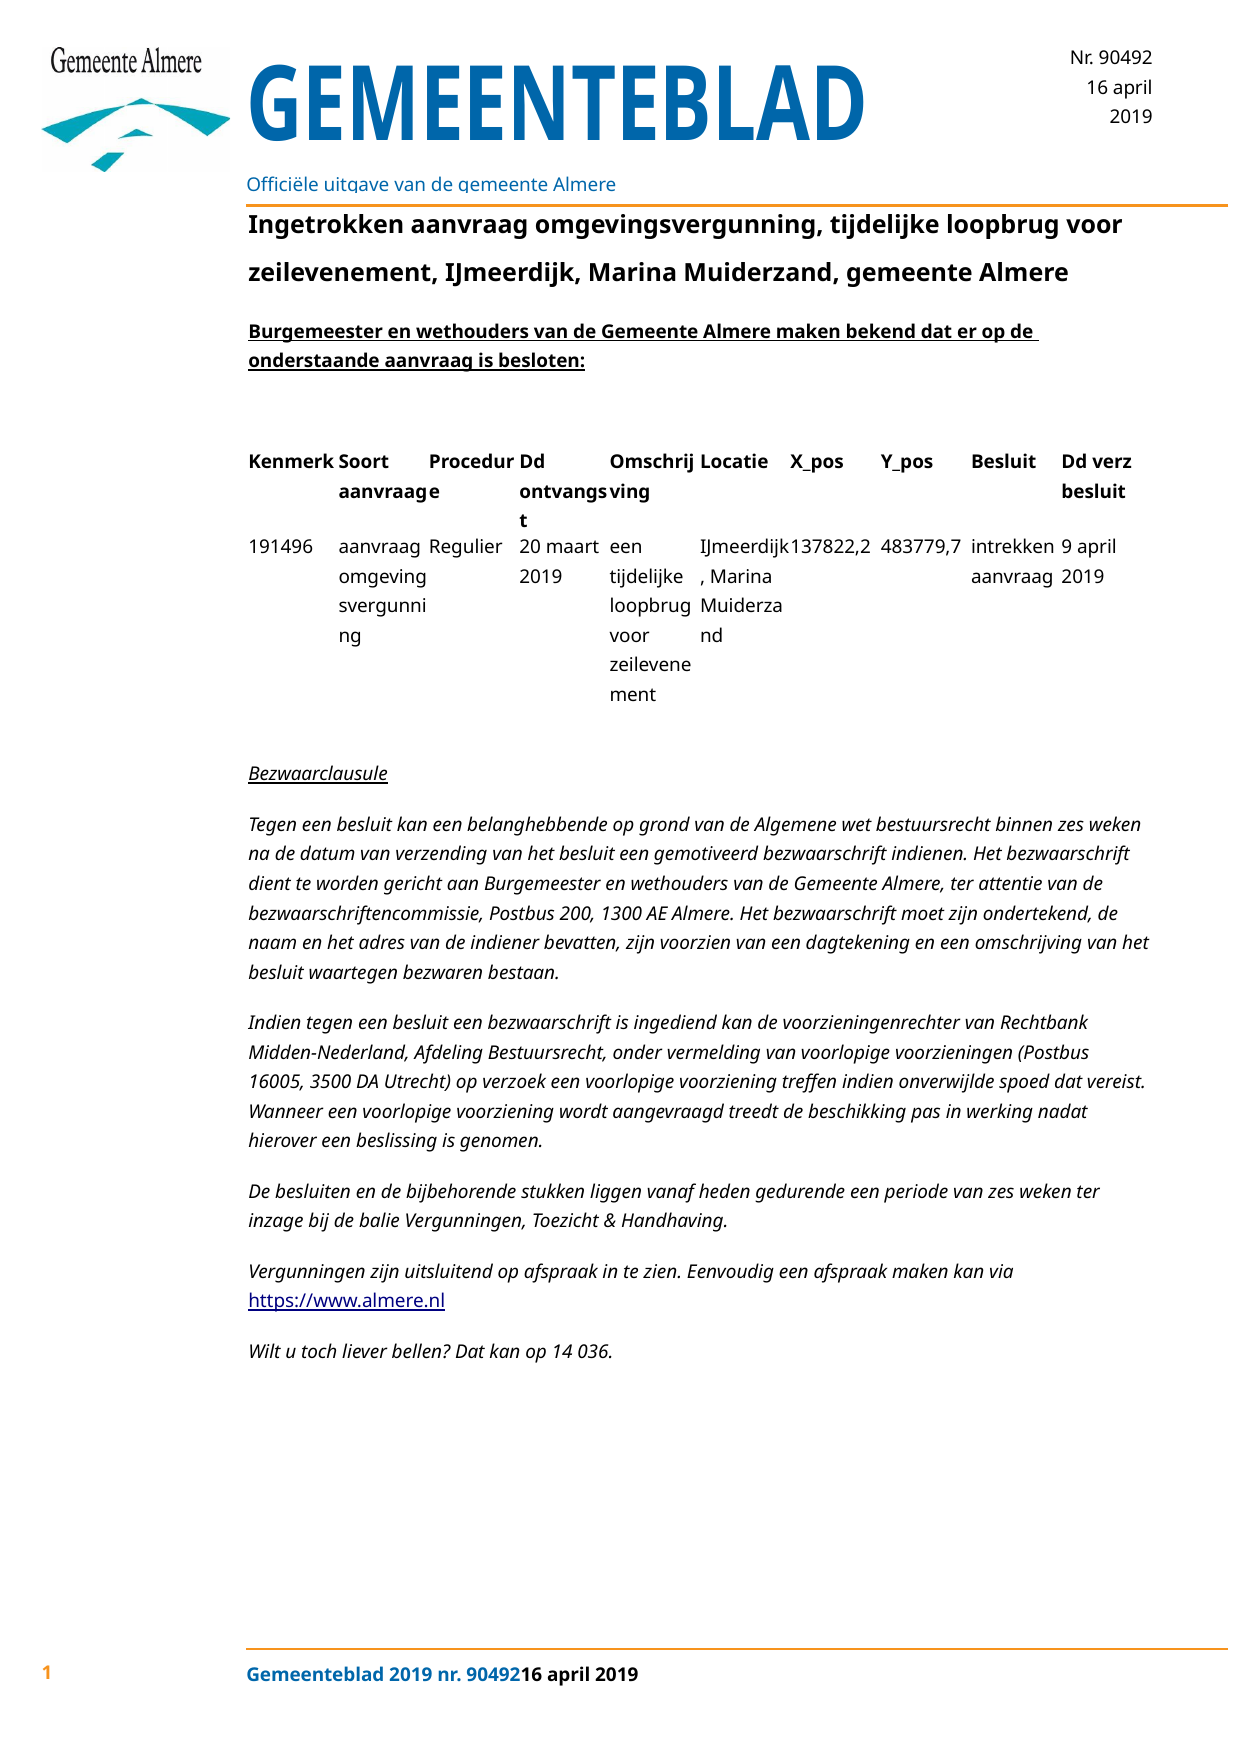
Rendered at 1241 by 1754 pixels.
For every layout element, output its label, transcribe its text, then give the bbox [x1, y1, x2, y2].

text Wilt u toch liever bellen? Dat kan op 14 036. [248, 1338, 1152, 1364]
table_cell Regulier [429, 533, 519, 707]
text Burgemeester en wethouders van de Gemeente Almere maken bekend dat er op de onderstaande aanvraag is besloten: [248, 318, 1152, 373]
table_header Dd verz besluit [1061, 449, 1152, 533]
table_cell 483779,7 [881, 533, 971, 707]
table_header Locatie [700, 449, 790, 533]
table_header Omschrijving [609, 449, 700, 533]
table_header X_pos [790, 449, 881, 533]
table_cell aanvraag omgevingsvergunning [338, 533, 429, 707]
table_header Procedure [429, 449, 519, 533]
table_cell IJmeerdijk , Marina Muiderzand [700, 533, 790, 707]
table_cell 9 april 2019 [1061, 533, 1152, 707]
text Indien tegen een besluit een bezwaarschrift is ingediend kan de voorzieningenrechter van Rechtbank Midden-Nederland, Afdeling Bestuursrecht, onder vermelding van voorlopige voorzieningen (Postbus 16005, 3500 DA Utrecht) op verzoek een voorlopige voorziening treffen indien onverwijlde spoed dat vereist. Wanneer een voorlopige voorziening wordt aangevraagd treedt de beschikking pas in werking nadat hierover een beslissing is genomen. [248, 1009, 1152, 1153]
table_header Dd ontvangst [519, 449, 609, 533]
text Bezwaarclausule [248, 761, 1152, 786]
picture [41, 47, 231, 172]
table_cell een tijdelijke loopbrug voor zeilevenement [609, 533, 700, 707]
table_cell intrekken aanvraag [971, 533, 1061, 707]
text Ingetrokken aanvraag omgevingsvergunning, tijdelijke loopbrug voor zeilevenement, IJmeerdijk, Marina Muiderzand, gemeente Almere [248, 207, 1152, 288]
table_header Y_pos [881, 449, 971, 533]
table_header Besluit [971, 449, 1061, 533]
text Vergunningen zijn uitsluitend op afspraak in te zien. Eenvoudig een afspraak maken kan via https://www.almere.nl [248, 1258, 1152, 1313]
table_cell 20 maart 2019 [519, 533, 609, 707]
table_cell 191496 [248, 533, 338, 707]
text Tegen een besluit kan een belanghebbende op grond van de Algemene wet bestuursrecht binnen zes weken na de datum van verzending van het besluit een gemotiveerd bezwaarschrift indienen. Het bezwaarschrift dient te worden gericht aan Burgemeester en wethouders van de Gemeente Almere, ter attentie van de bezwaarschriftencommissie, Postbus 200, 1300 AE Almere. Het bezwaarschrift moet zijn ondertekend, de naam en het adres van de indiener bevatten, zijn voorzien van een dagtekening en een omschrijving van het besluit waartegen bezwaren bestaan. [248, 811, 1152, 985]
table_cell 137822,2 [790, 533, 881, 707]
table_header Soort aanvraag [338, 449, 429, 533]
table_header Kenmerk [248, 449, 338, 533]
text De besluiten en de bijbehorende stukken liggen vanaf heden gedurende een periode van zes weken ter inzage bij de balie Vergunningen, Toezicht & Handhaving. [248, 1178, 1152, 1233]
